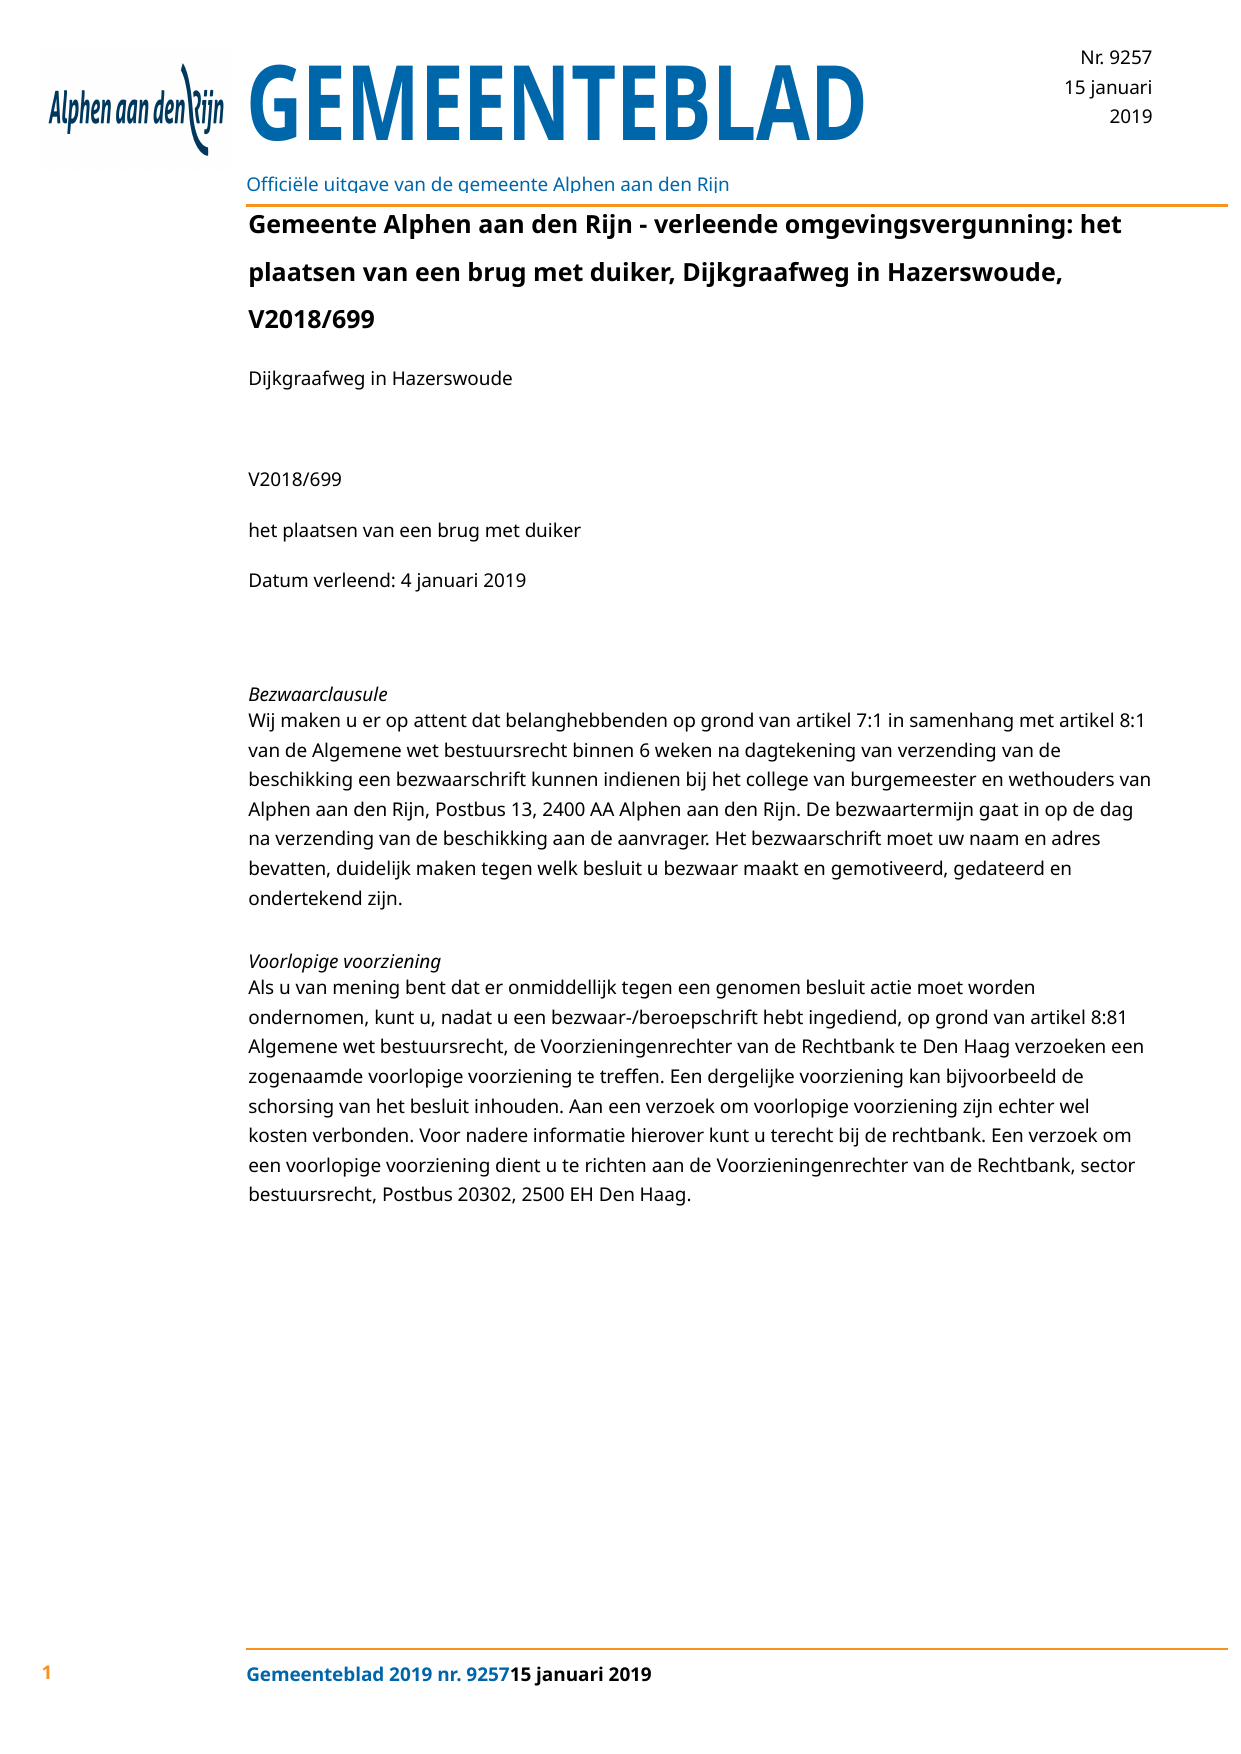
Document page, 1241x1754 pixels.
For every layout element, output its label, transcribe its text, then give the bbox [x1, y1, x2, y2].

text Als u van mening bent dat er onmiddellijk tegen een genomen besluit actie moet worden ondernomen, kunt u, nadat u een bezwaar-/beroepschrift hebt ingediend, op grond van artikel 8:81 Algemene wet bestuursrecht, de Voorzieningenrechter van de Rechtbank te Den Haag verzoeken een zogenaamde voorlopige voorziening te treffen. Een dergelijke voorziening kan bijvoorbeeld de schorsing van het besluit inhouden. Aan een verzoek om voorlopige voorziening zijn echter wel kosten verbonden. Voor nadere informatie hierover kunt u terecht bij de rechtbank. Een verzoek om een voorlopige voorziening dient u te richten aan de Voorzieningenrechter van de Rechtbank, sector bestuursrecht, Postbus 20302, 2500 EH Den Haag. [248, 974, 1152, 1207]
picture [41, 47, 231, 172]
text Gemeente Alphen aan den Rijn - verleende omgevingsvergunning: het plaatsen van een brug met duiker, Dijkgraafweg in Hazerswoude, V2018/699 [248, 207, 1152, 336]
text Wij maken u er op attent dat belanghebbenden op grond van artikel 7:1 in samenhang met artikel 8:1 van de Algemene wet bestuursrecht binnen 6 weken na dagtekening van verzending van de beschikking een bezwaarschrift kunnen indienen bij het college van burgemeester en wethouders van Alphen aan den Rijn, Postbus 13, 2400 AA Alphen aan den Rijn. De bezwaartermijn gaat in op de dag na verzending van de beschikking aan de aanvrager. Het bezwaarschrift moet uw naam en adres bevatten, duidelijk maken tegen welk besluit u bezwaar maakt en gemotiveerd, gedateerd en ondertekend zijn. [248, 707, 1152, 911]
text Datum verleend: 4 januari 2019 [248, 567, 1152, 593]
text V2018/699 [248, 466, 1152, 492]
text Voorlopige voorziening [248, 949, 1152, 974]
text Dijkgraafweg in Hazerswoude [248, 366, 1152, 391]
text het plaatsen van een brug met duiker [248, 517, 1152, 542]
text Bezwaarclausule [248, 682, 1152, 707]
